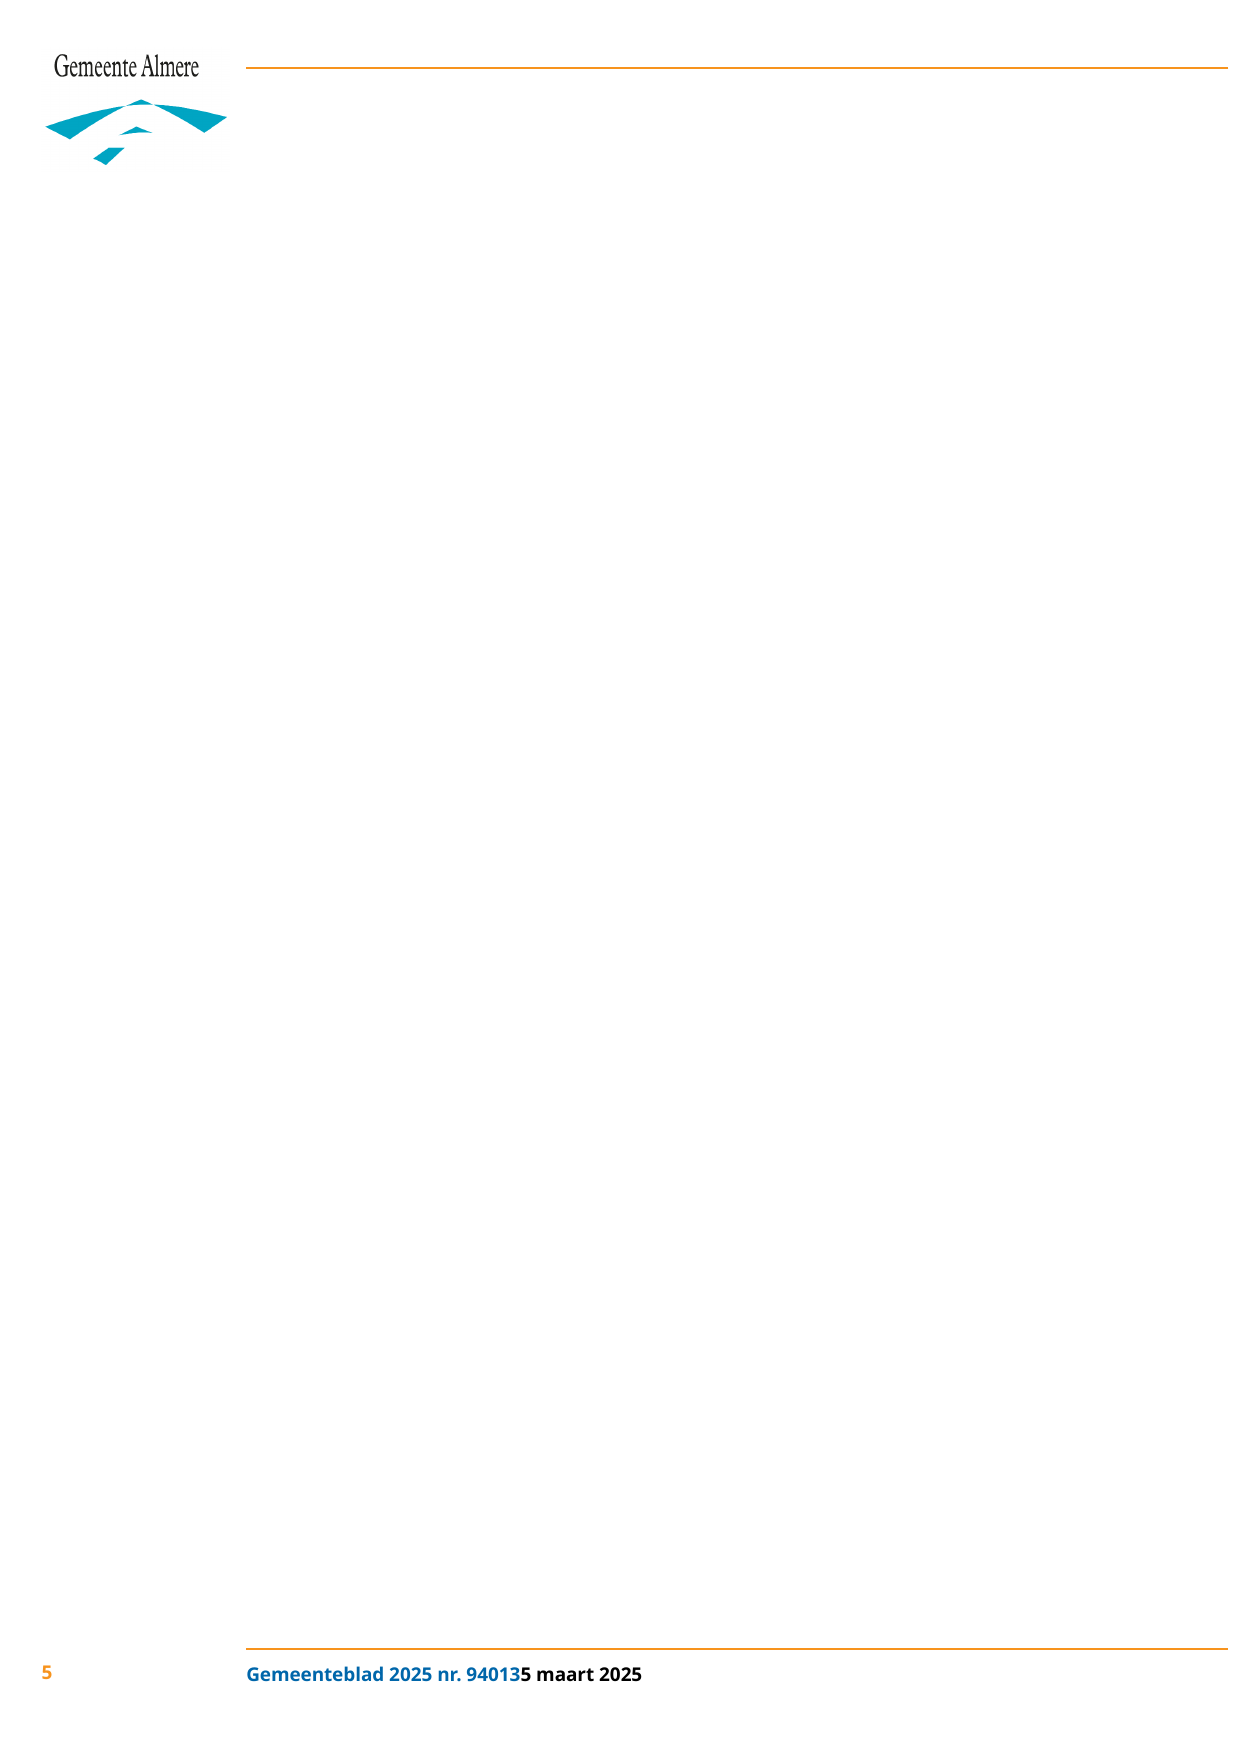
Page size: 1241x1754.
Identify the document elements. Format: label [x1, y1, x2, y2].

picture [41, 47, 231, 172]
